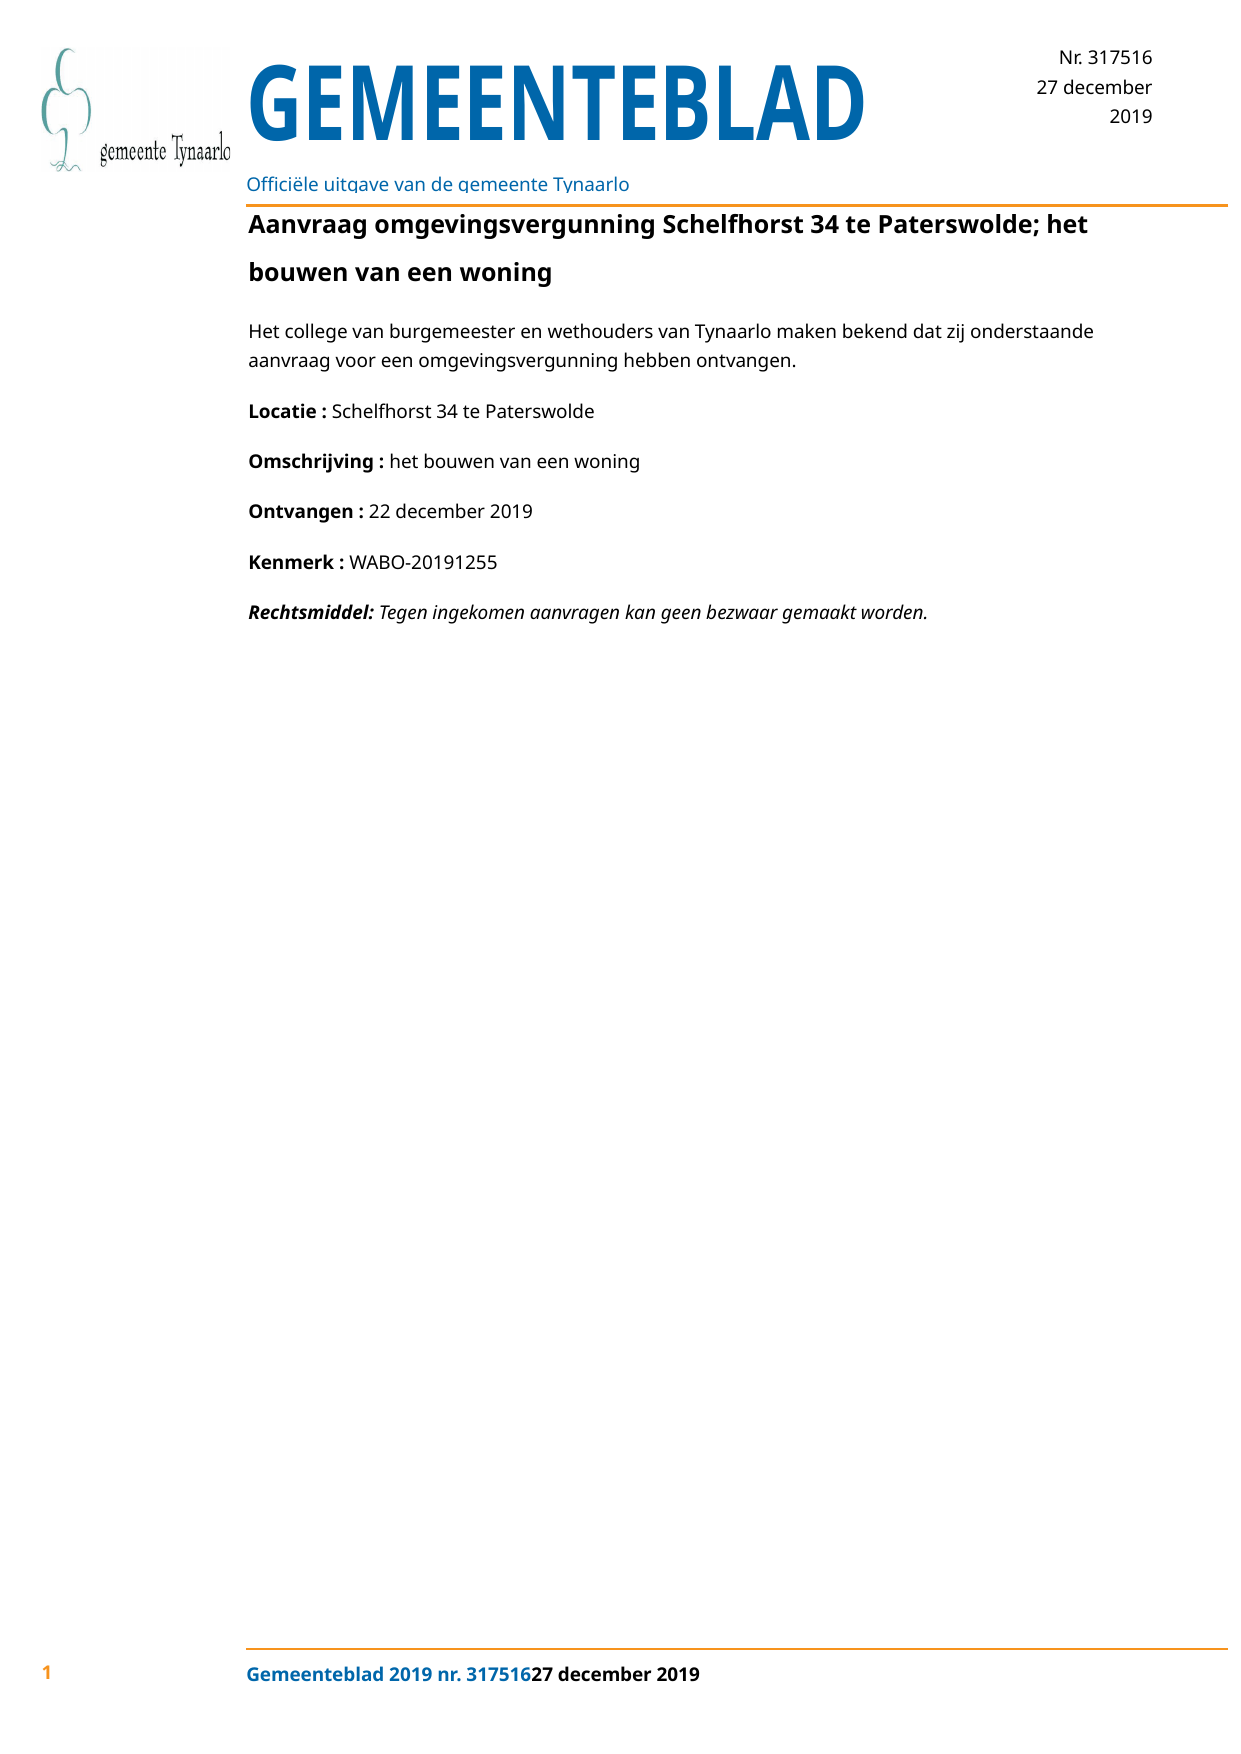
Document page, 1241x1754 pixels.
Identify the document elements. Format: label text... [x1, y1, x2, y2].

picture [41, 47, 231, 172]
text Kenmerk : WABO-20191255 [248, 549, 1152, 575]
text Het college van burgemeester en wethouders van Tynaarlo maken bekend dat zij onderstaande aanvraag voor een omgevingsvergunning hebben ontvangen. [248, 318, 1152, 373]
text Omschrijving : het bouwen van een woning [248, 448, 1152, 474]
text Locatie : Schelfhorst 34 te Paterswolde [248, 398, 1152, 424]
text Rechtsmiddel: Tegen ingekomen aanvragen kan geen bezwaar gemaakt worden. [248, 599, 1152, 625]
text Aanvraag omgevingsvergunning Schelfhorst 34 te Paterswolde; het bouwen van een woning [248, 207, 1152, 288]
text Ontvangen : 22 december 2019 [248, 499, 1152, 524]
